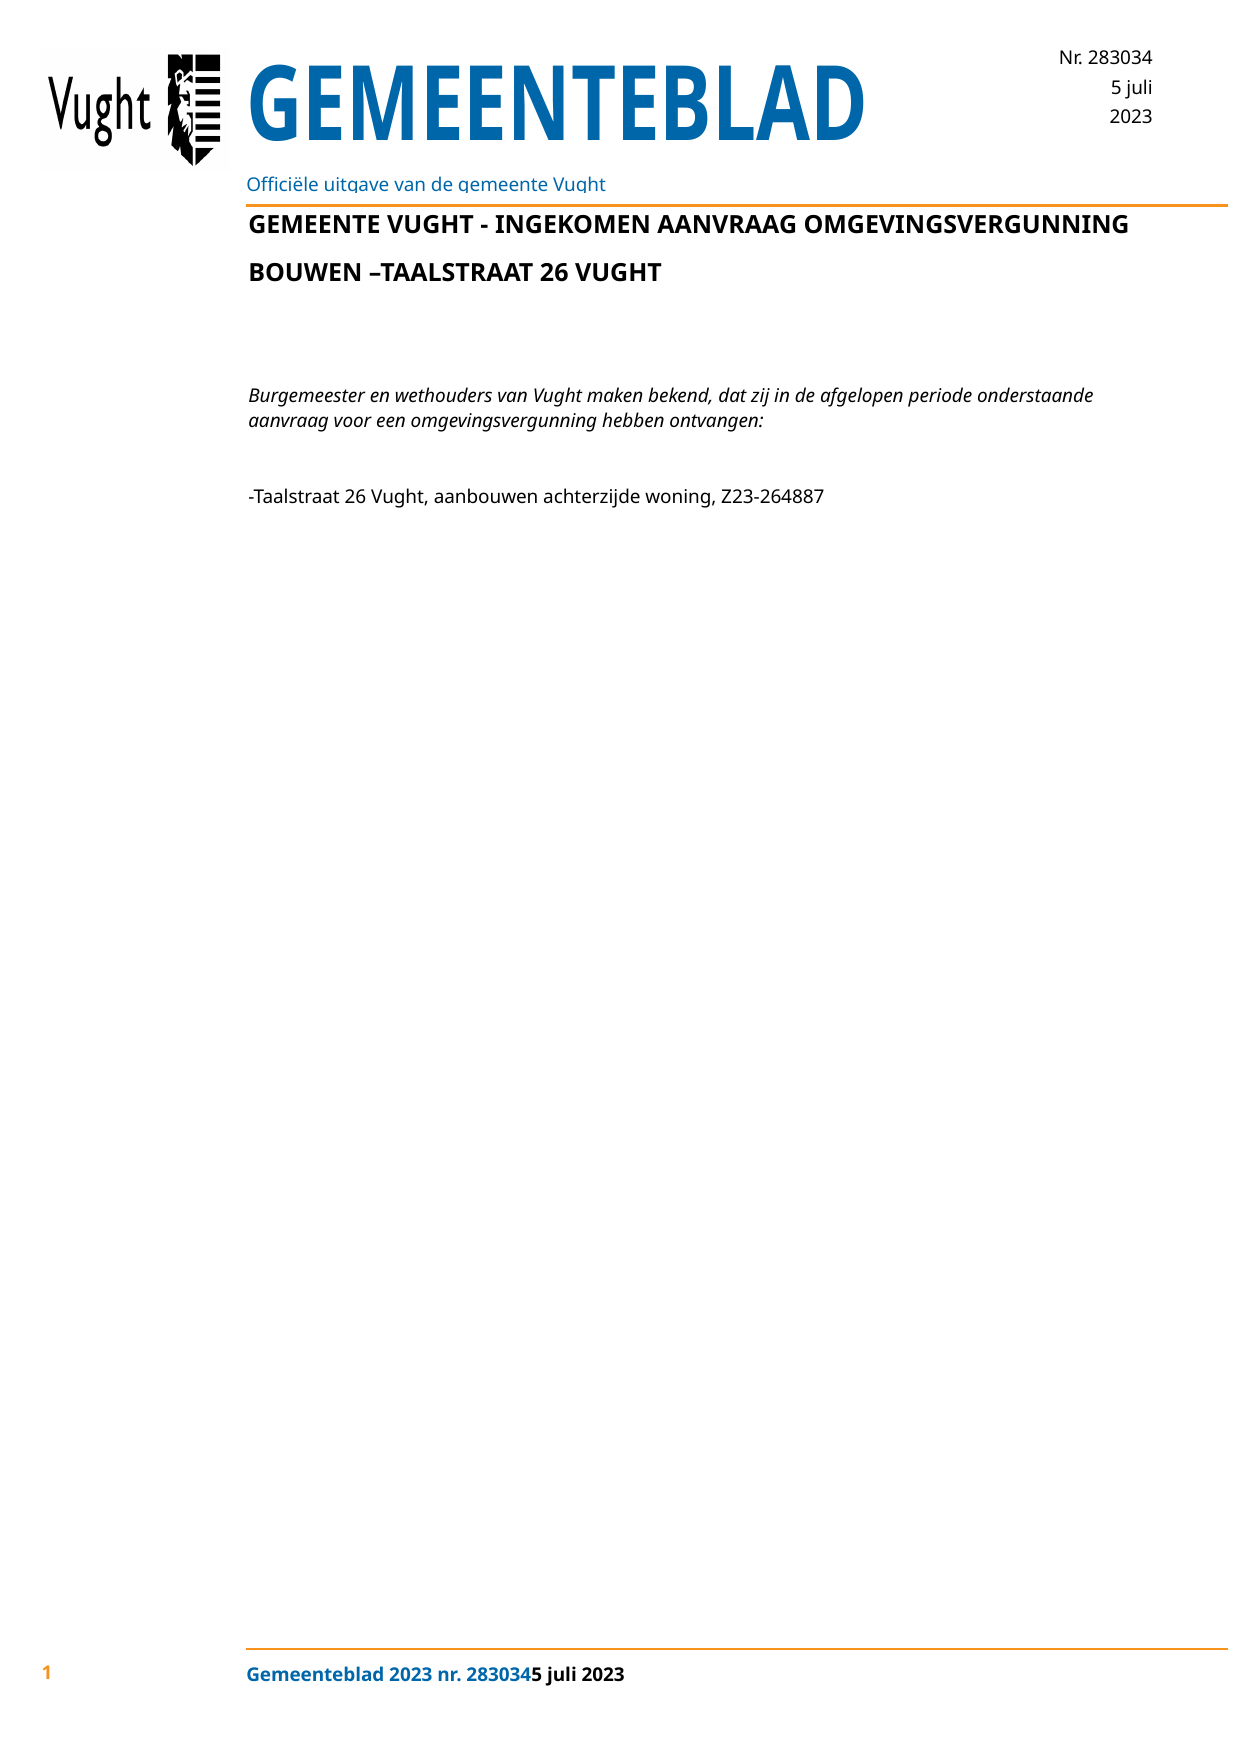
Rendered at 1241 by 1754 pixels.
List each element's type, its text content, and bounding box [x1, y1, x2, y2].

text GEMEENTE VUGHT - INGEKOMEN AANVRAAG OMGEVINGSVERGUNNING BOUWEN –TAALSTRAAT 26 VUGHT [248, 207, 1152, 288]
text -Taalstraat 26 Vught, aanbouwen achterzijde woning, Z23-264887 [248, 484, 1152, 509]
picture [41, 47, 231, 172]
text Burgemeester en wethouders van Vught maken bekend, dat zij in de afgelopen periode onderstaande aanvraag voor een omgevingsvergunning hebben ontvangen: [248, 382, 1152, 433]
